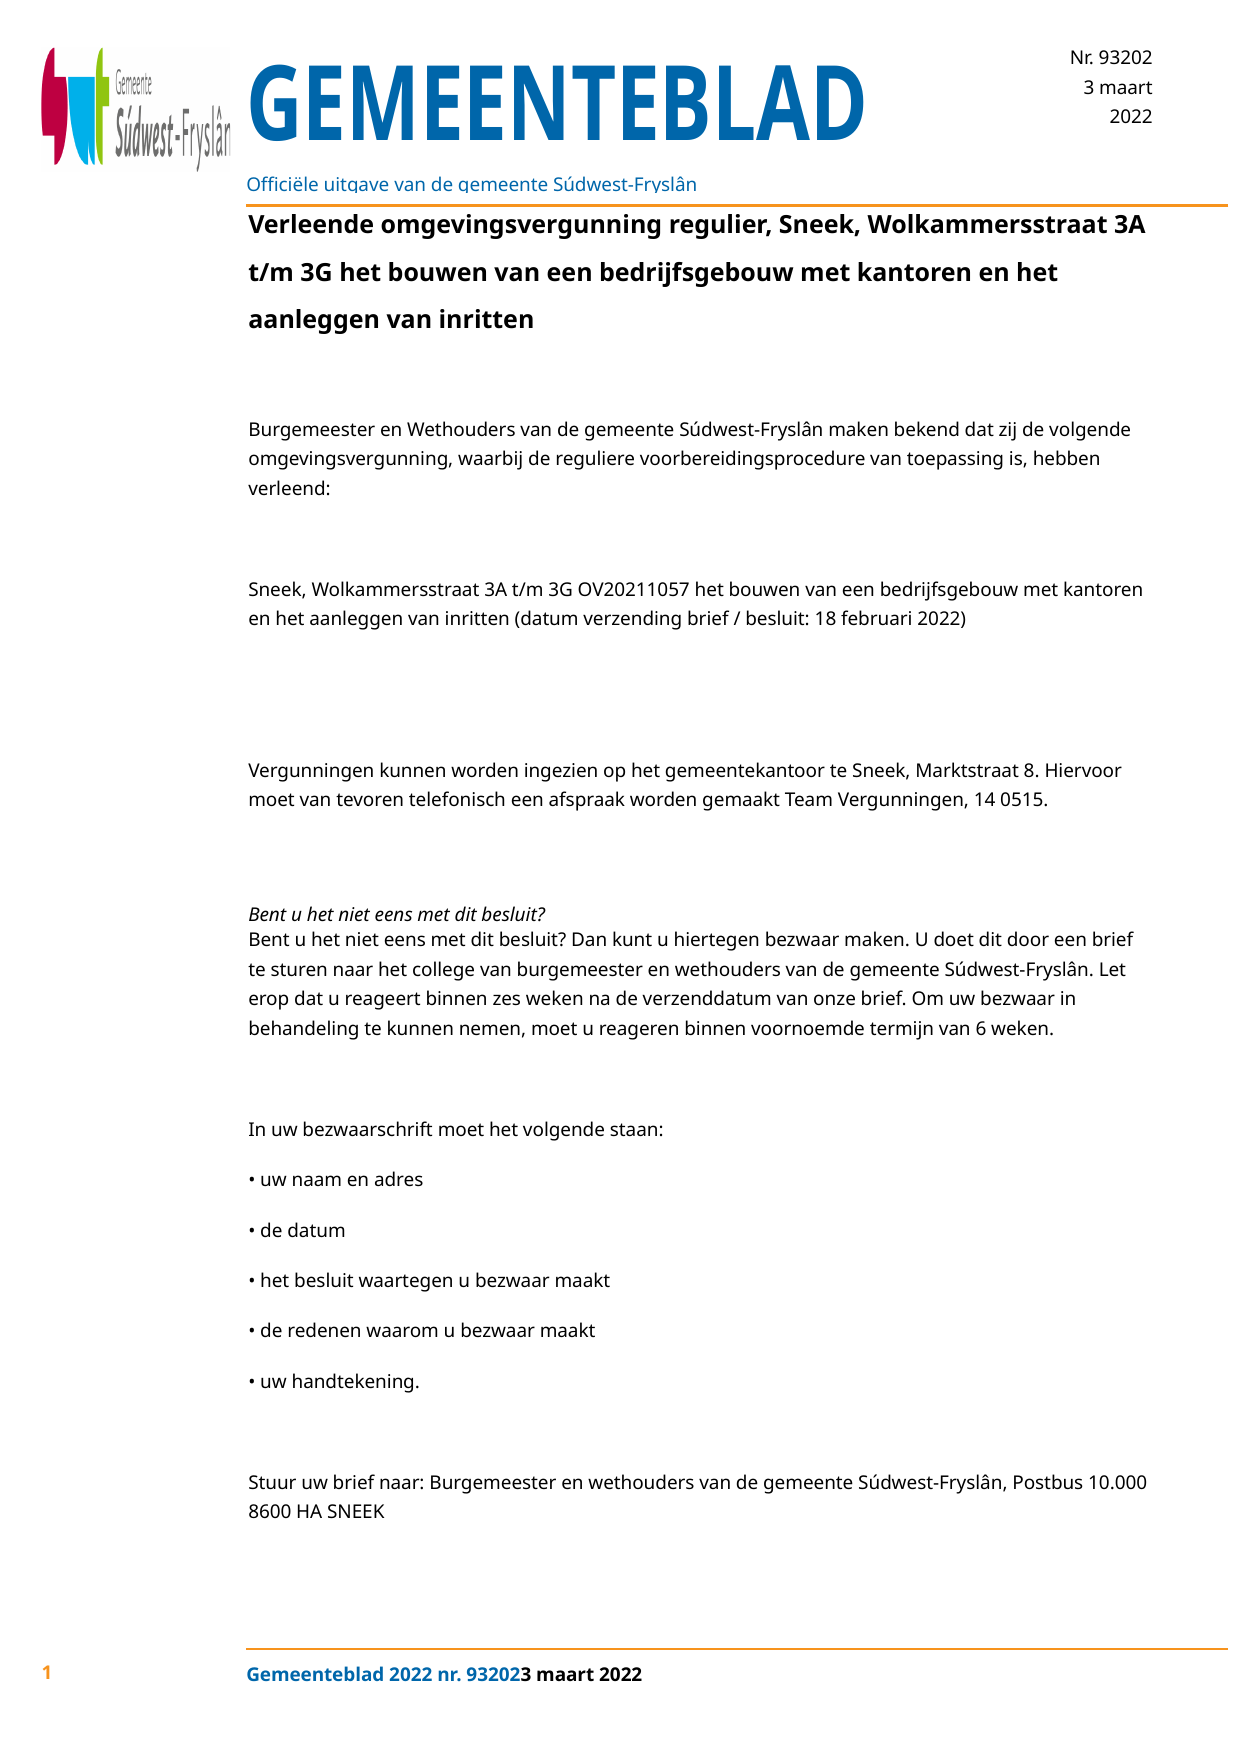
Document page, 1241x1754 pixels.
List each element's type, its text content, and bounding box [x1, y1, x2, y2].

text • uw naam en adres [248, 1166, 1152, 1192]
text Vergunningen kunnen worden ingezien op het gemeentekantoor te Sneek, Marktstraat 8. Hiervoor moet van tevoren telefonisch een afspraak worden gemaakt Team Vergunningen, 14 0515. [248, 757, 1152, 812]
text Bent u het niet eens met dit besluit? Dan kunt u hiertegen bezwaar maken. U doet dit door een brief te sturen naar het college van burgemeester en wethouders van de gemeente Súdwest-Fryslân. Let erop dat u reageert binnen zes weken na de verzenddatum van onze brief. Om uw bezwaar in behandeling te kunnen nemen, moet u reageren binnen voornoemde termijn van 6 weken. [248, 926, 1152, 1041]
text • de datum [248, 1217, 1152, 1243]
text • uw handtekening. [248, 1368, 1152, 1394]
text • het besluit waartegen u bezwaar maakt [248, 1267, 1152, 1293]
text Verleende omgevingsvergunning regulier, Sneek, Wolkammersstraat 3A t/m 3G het bouwen van een bedrijfsgebouw met kantoren en het aanleggen van inritten [248, 207, 1152, 336]
text Burgemeester en Wethouders van de gemeente Súdwest-Fryslân maken bekend dat zij de volgende omgevingsvergunning, waarbij de reguliere voorbereidingsprocedure van toepassing is, hebben verleend: [248, 416, 1152, 501]
text Bent u het niet eens met dit besluit? [248, 901, 1152, 926]
text In uw bezwaarschrift moet het volgende staan: [248, 1116, 1152, 1142]
text Sneek, Wolkammersstraat 3A t/m 3G OV20211057 het bouwen van een bedrijfsgebouw met kantoren en het aanleggen van inritten (datum verzending brief / besluit: 18 februari 2022) [248, 576, 1152, 631]
picture [41, 47, 231, 172]
text Stuur uw brief naar: Burgemeester en wethouders van de gemeente Súdwest-Fryslân, Postbus 10.000 8600 HA SNEEK [248, 1469, 1152, 1524]
text • de redenen waarom u bezwaar maakt [248, 1318, 1152, 1343]
